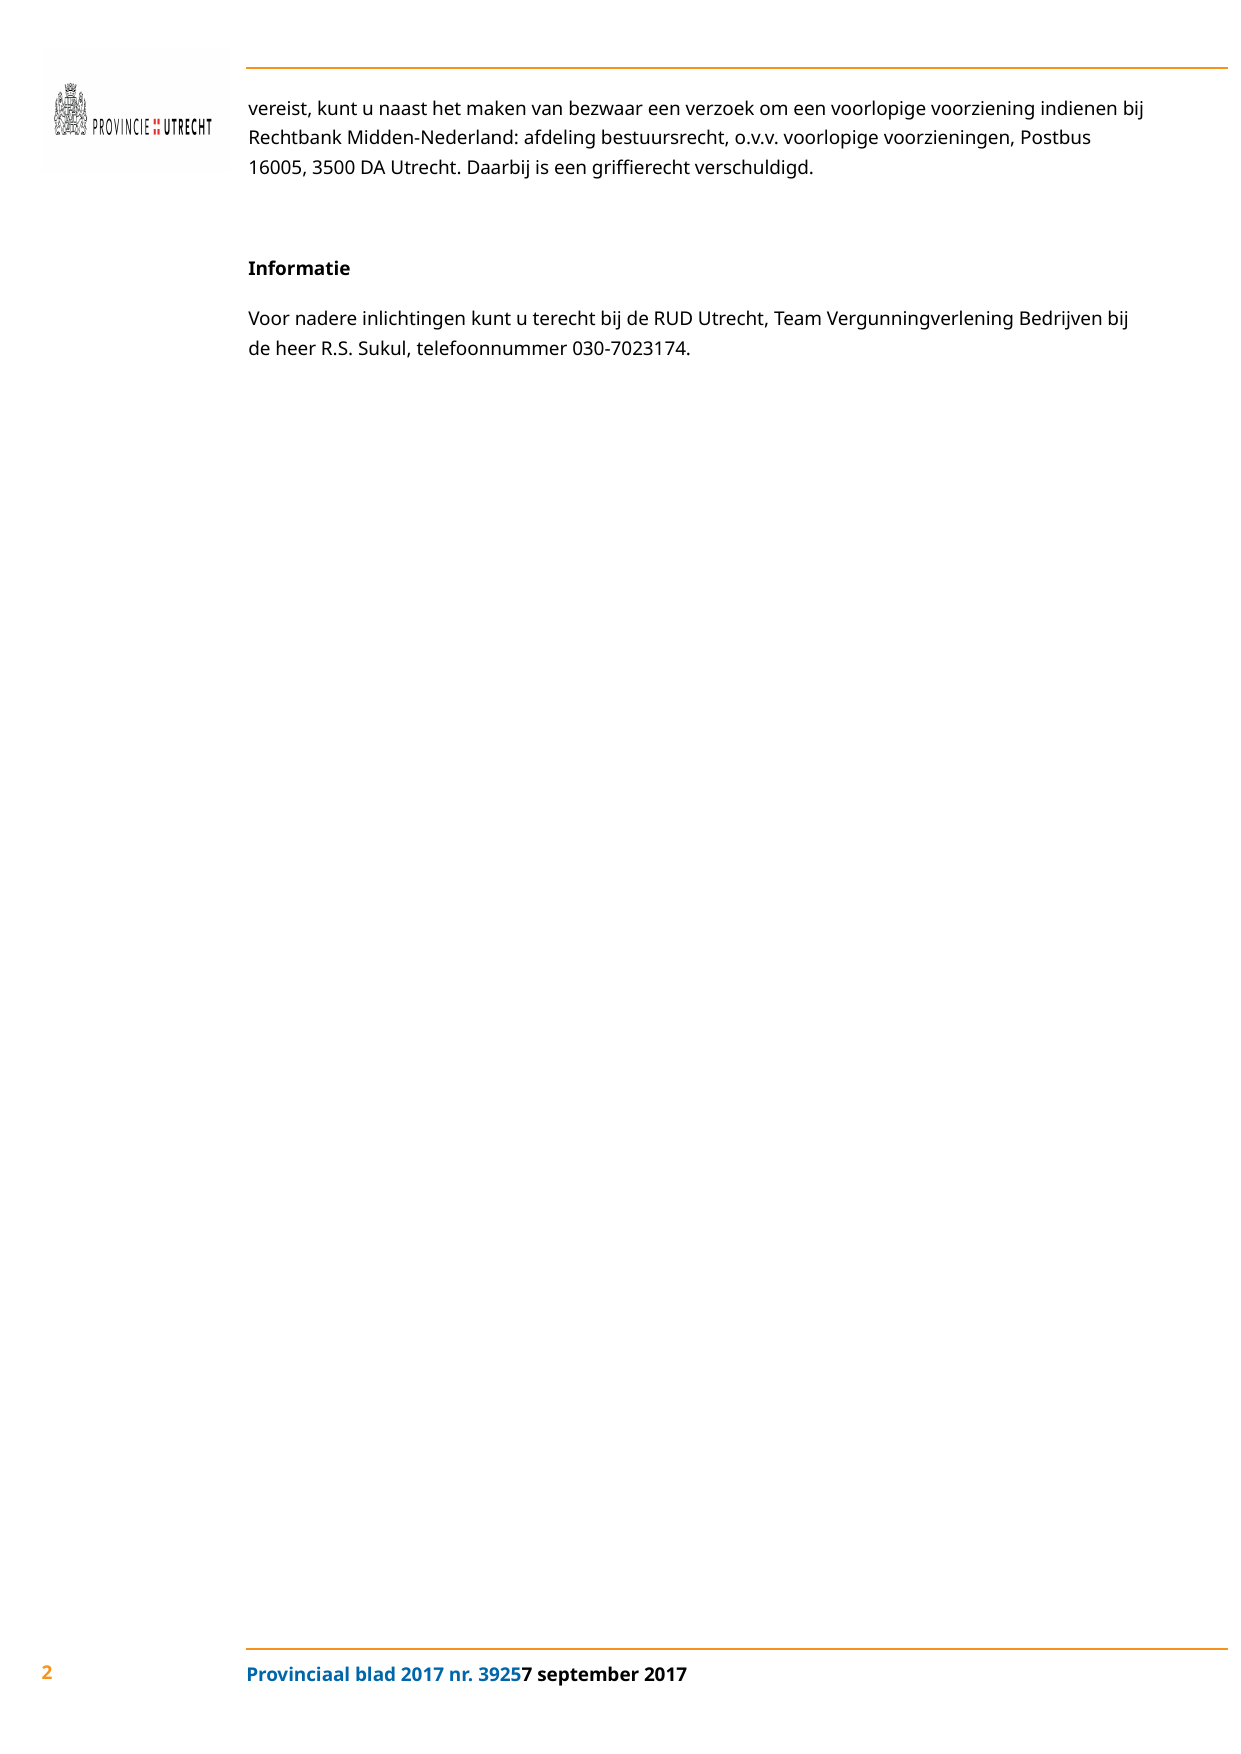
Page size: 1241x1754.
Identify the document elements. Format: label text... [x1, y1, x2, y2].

text Informatie [248, 255, 1152, 281]
picture [41, 47, 231, 172]
text Voor nadere inlichtingen kunt u terecht bij de RUD Utrecht, Team Vergunningverlening Bedrijven bij de heer R.S. Sukul, telefoonnummer 030-7023174. [248, 305, 1152, 361]
text vereist, kunt u naast het maken van bezwaar een verzoek om een voorlopige voorziening indienen bij Rechtbank Midden-Nederland: afdeling bestuursrecht, o.v.v. voorlopige voorzieningen, Postbus 16005, 3500 DA Utrecht. Daarbij is een griffierecht verschuldigd. [248, 95, 1152, 180]
